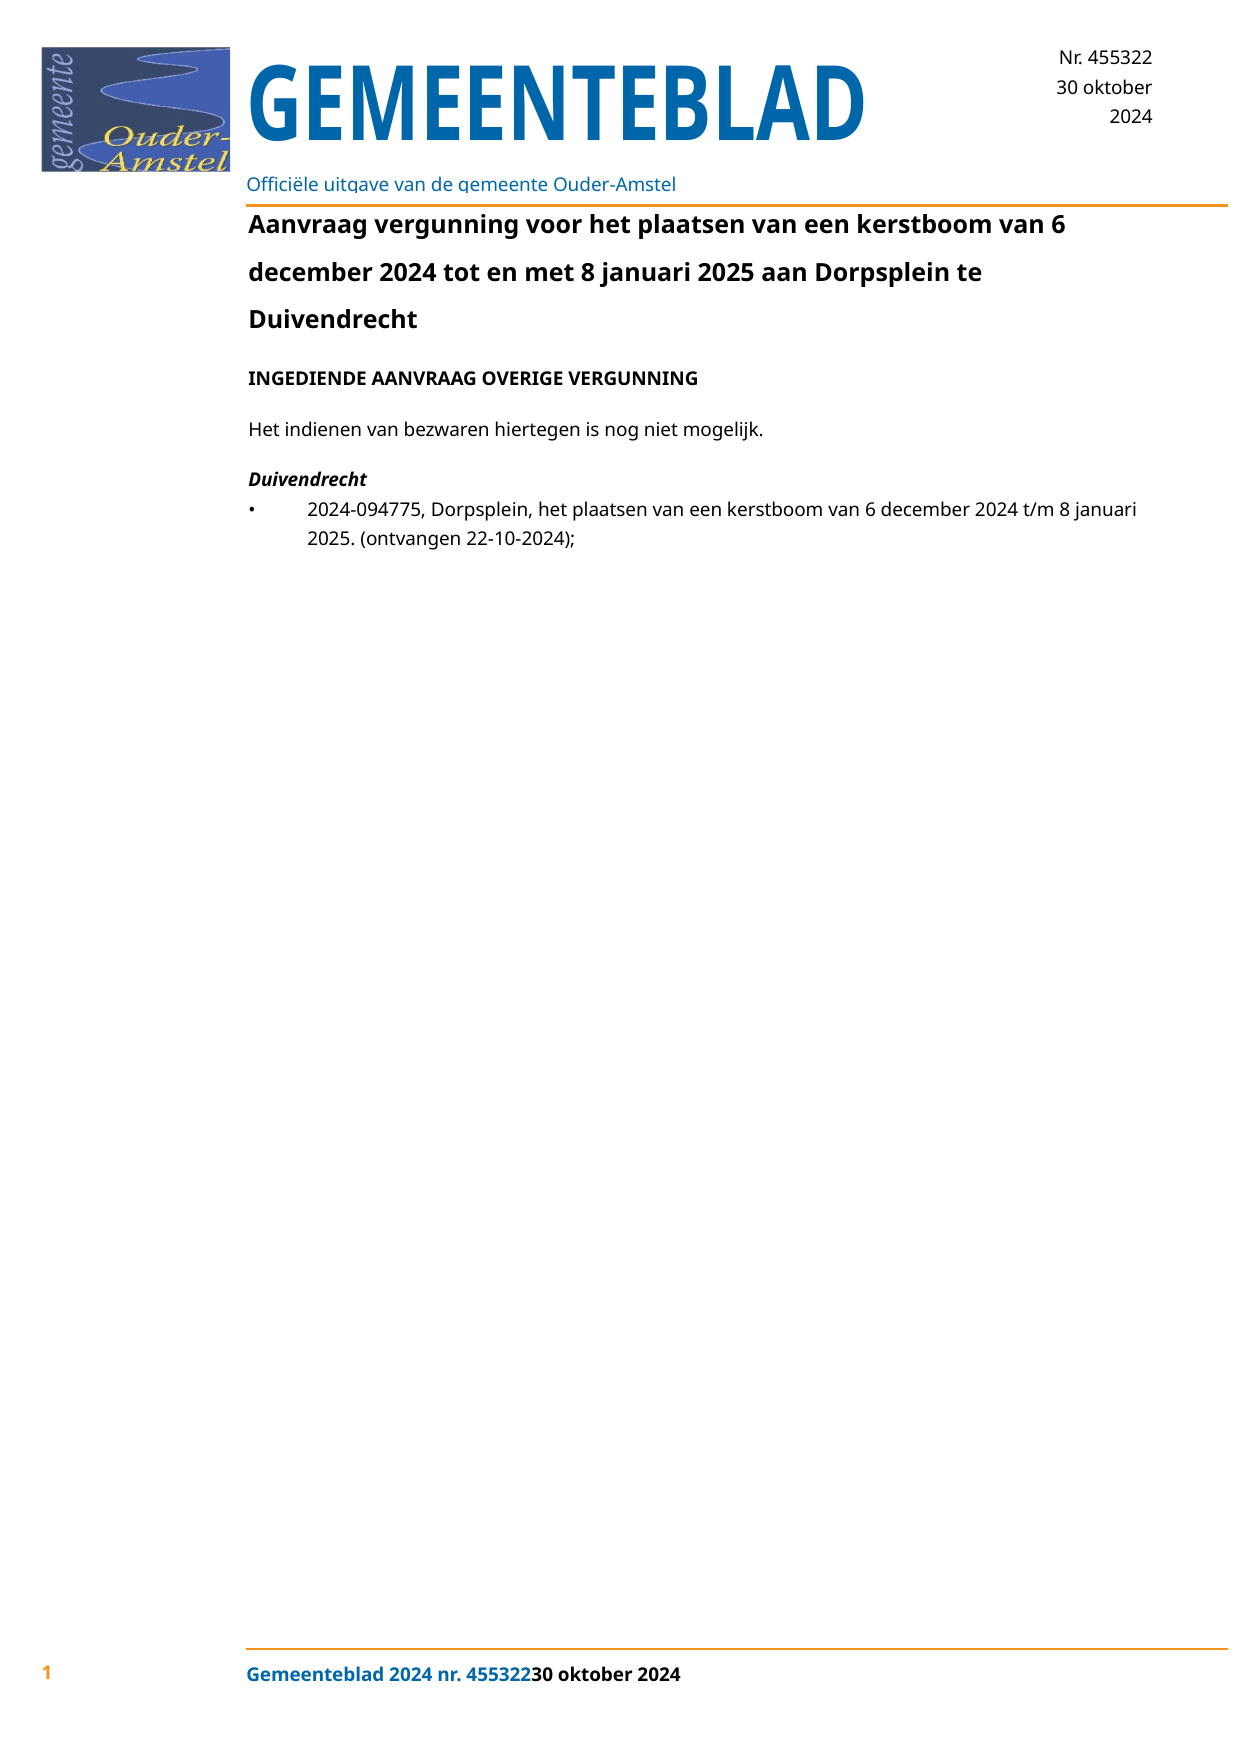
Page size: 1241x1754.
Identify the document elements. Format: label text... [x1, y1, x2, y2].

text Duivendrecht [248, 466, 1152, 492]
text Het indienen van bezwaren hiertegen is nog niet mogelijk. [248, 416, 1152, 442]
text INGEDIENDE AANVRAAG OVERIGE VERGUNNING [248, 366, 1152, 391]
text Aanvraag vergunning voor het plaatsen van een kerstboom van 6 december 2024 tot en met 8 januari 2025 aan Dorpsplein te Duivendrecht [248, 207, 1152, 336]
list 2024-094775, Dorpsplein, het plaatsen van een kerstboom van 6 december 2024 t/m 8 januari 2025. (ontvangen 22-10-2024); [248, 496, 1152, 551]
picture [41, 47, 231, 172]
